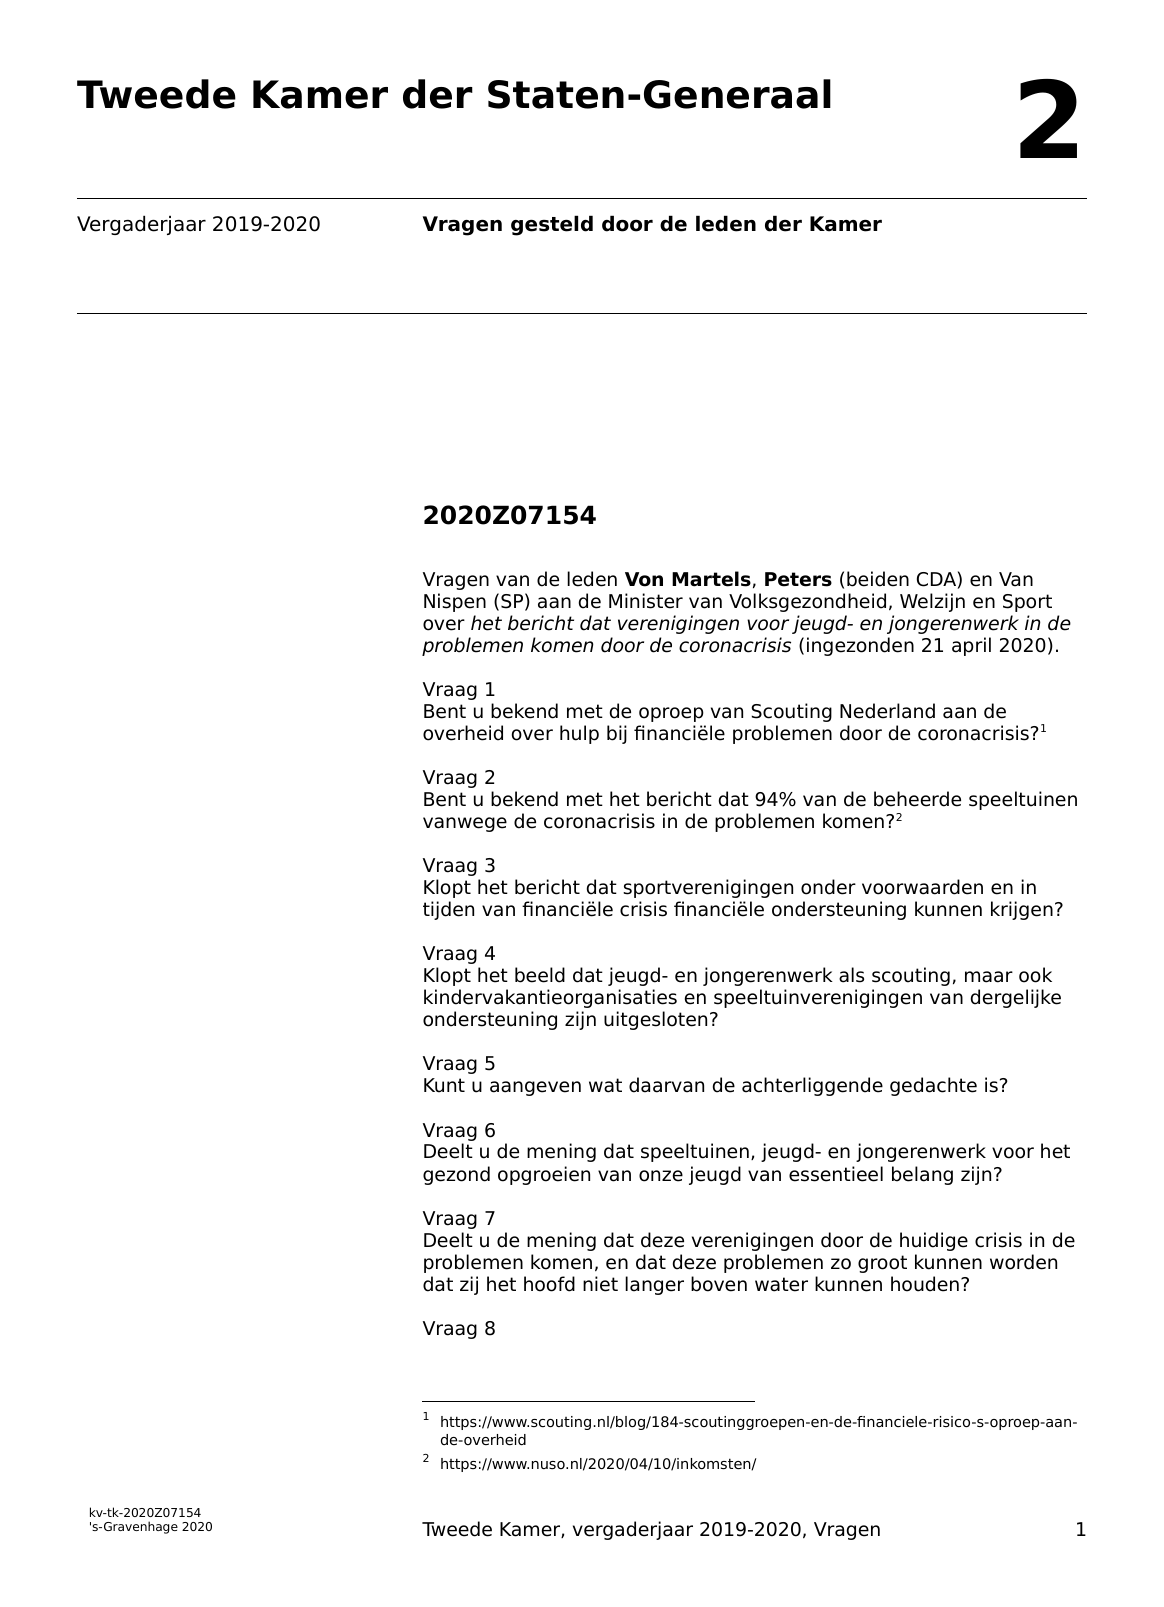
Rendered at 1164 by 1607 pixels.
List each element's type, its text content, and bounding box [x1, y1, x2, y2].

text Vraag 4 [422, 943, 1087, 965]
text Vraag 6 [422, 1119, 1087, 1141]
text Vraag 3 [422, 855, 1087, 877]
text https://www.nuso.nl/2020/04/10/inkomsten/ [422, 1452, 1087, 1474]
text 's-Gravenhage 2020 [88, 1520, 323, 1534]
text Deelt u de mening dat deze verenigingen door de huidige crisis in de problemen komen, en dat deze problemen zo groot kunnen worden dat zij het hoofd niet langer boven water kunnen houden? [422, 1229, 1087, 1296]
text 2020Z07154 [422, 501, 1087, 531]
table_cell Vragen gesteld door de leden der Kamer [422, 199, 1087, 313]
text Vraag 7 [422, 1208, 1087, 1229]
table_header 2 [886, 59, 1087, 198]
table_header Tweede Kamer der Staten-Generaal [77, 59, 886, 198]
text Vraag 5 [422, 1053, 1087, 1075]
text Bent u bekend met het bericht dat 94% van de beheerde speeltuinen vanwege de coronacrisis in de problemen komen? [422, 789, 1087, 833]
text Vragen van de leden Von Martels, Peters (beiden CDA) en Van Nispen (SP) aan de Minister van Volksgezondheid, Welzijn en Sport over het bericht dat verenigingen voor jeugd- en jongerenwerk in de problemen komen door de coronacrisis (ingezonden 21 april 2020). [422, 569, 1087, 657]
table_cell Vergaderjaar 2019-2020 [77, 199, 422, 313]
text Vraag 8 [422, 1318, 1087, 1340]
text https://www.scouting.nl/blog/184-scoutinggroepen-en-de-financiele-risico-s-oproep-aan-de-overheid [422, 1410, 1087, 1449]
text Bent u bekend met de oproep van Scouting Nederland aan de overheid over hulp bij financiële problemen door de coronacrisis? [422, 701, 1087, 745]
text kv-tk-2020Z07154 [88, 1506, 323, 1520]
text Klopt het bericht dat sportverenigingen onder voorwaarden en in tijden van financiële crisis financiële ondersteuning kunnen krijgen? [422, 877, 1087, 921]
text Deelt u de mening dat speeltuinen, jeugd- en jongerenwerk voor het gezond opgroeien van onze jeugd van essentieel belang zijn? [422, 1141, 1087, 1185]
text Vraag 1 [422, 679, 1087, 701]
text Kunt u aangeven wat daarvan de achterliggende gedachte is? [422, 1075, 1087, 1097]
text Vraag 2 [422, 767, 1087, 789]
text Klopt het beeld dat jeugd- en jongerenwerk als scouting, maar ook kindervakantieorganisaties en speeltuinverenigingen van dergelijke ondersteuning zijn uitgesloten? [422, 965, 1087, 1031]
